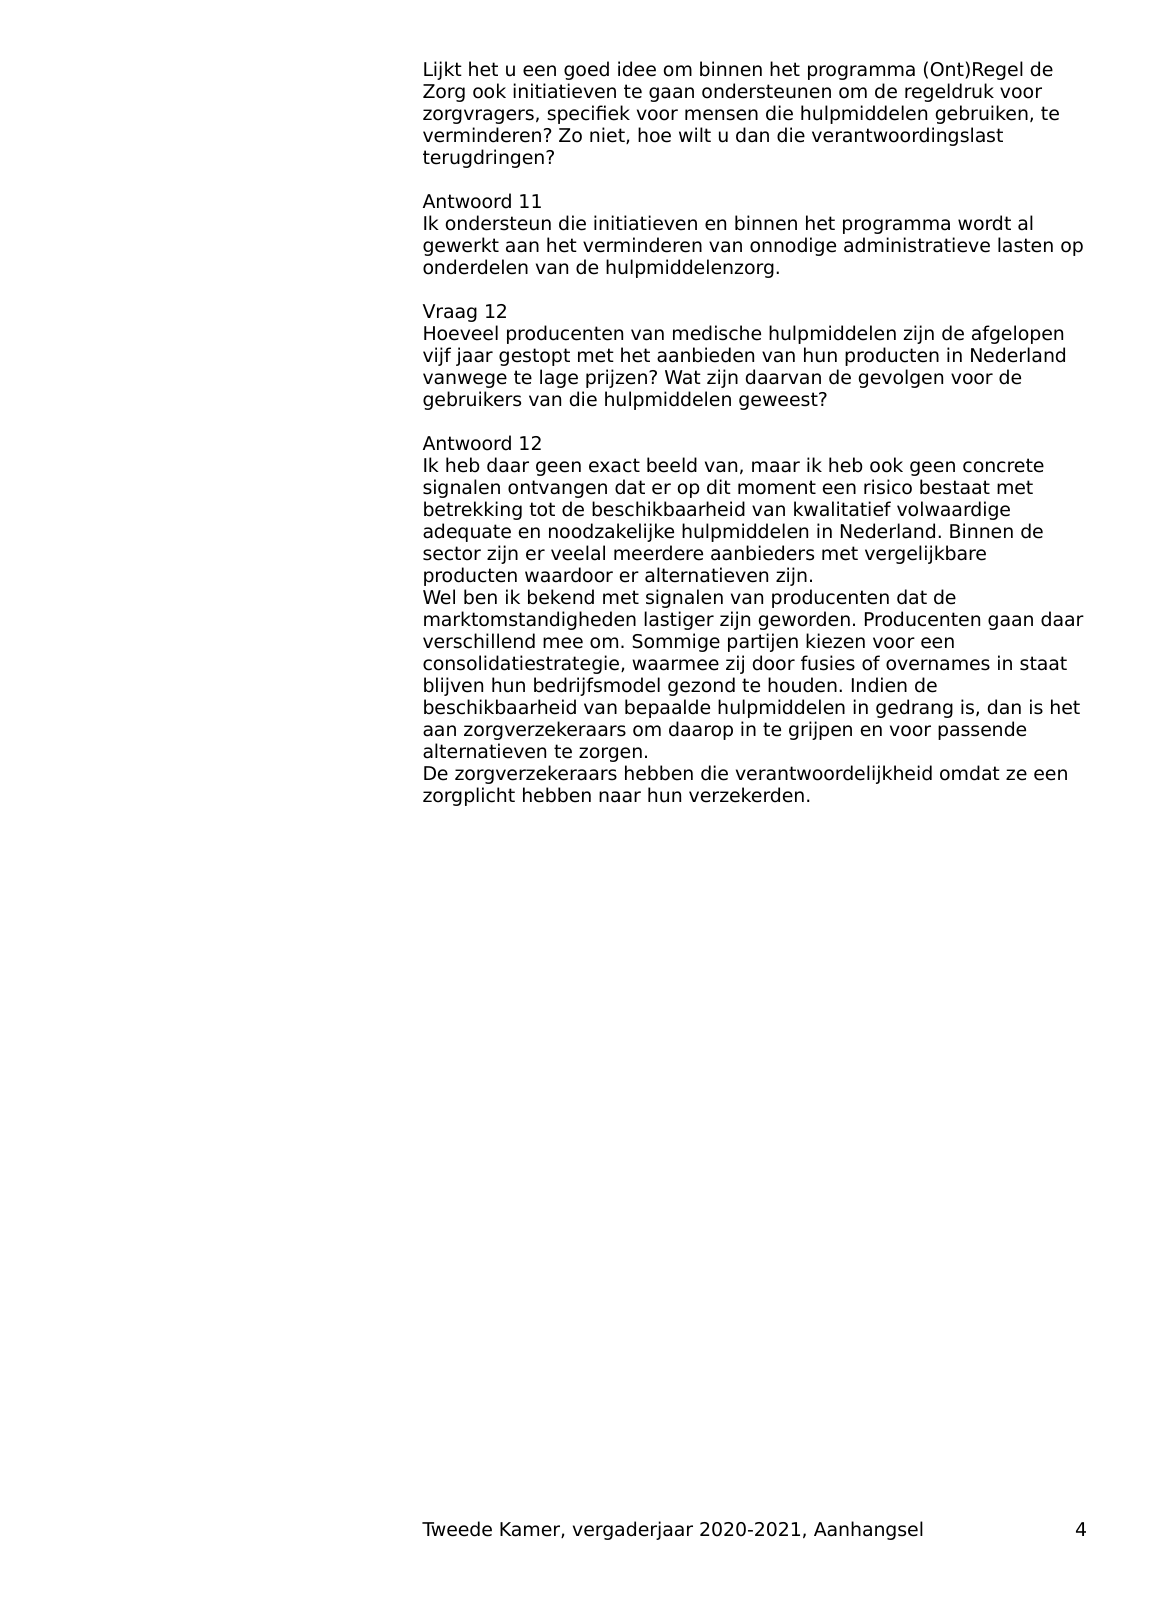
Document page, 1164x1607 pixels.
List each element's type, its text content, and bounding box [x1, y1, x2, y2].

text Antwoord 12 [422, 433, 1087, 455]
text Wel ben ik bekend met signalen van producenten dat de marktomstandigheden lastiger zijn geworden. Producenten gaan daar verschillend mee om. Sommige partijen kiezen voor een consolidatiestrategie, waarmee zij door fusies of overnames in staat blijven hun bedrijfsmodel gezond te houden. Indien de beschikbaarheid van bepaalde hulpmiddelen in gedrang is, dan is het aan zorgverzekeraars om daarop in te grijpen en voor passende alternatieven te zorgen. [422, 587, 1087, 763]
text Hoeveel producenten van medische hulpmiddelen zijn de afgelopen vijf jaar gestopt met het aanbieden van hun producten in Nederland vanwege te lage prijzen? Wat zijn daarvan de gevolgen voor de gebruikers van die hulpmiddelen geweest? [422, 323, 1087, 411]
text Antwoord 11 [422, 191, 1087, 213]
text Ik heb daar geen exact beeld van, maar ik heb ook geen concrete signalen ontvangen dat er op dit moment een risico bestaat met betrekking tot de beschikbaarheid van kwalitatief volwaardige adequate en noodzakelijke hulpmiddelen in Nederland. Binnen de sector zijn er veelal meerdere aanbieders met vergelijkbare producten waardoor er alternatieven zijn. [422, 455, 1087, 587]
text Vraag 12 [422, 301, 1087, 323]
text Ik ondersteun die initiatieven en binnen het programma wordt al gewerkt aan het verminderen van onnodige administratieve lasten op onderdelen van de hulpmiddelenzorg. [422, 213, 1087, 279]
text De zorgverzekeraars hebben die verantwoordelijkheid omdat ze een zorgplicht hebben naar hun verzekerden. [422, 763, 1087, 807]
text Lijkt het u een goed idee om binnen het programma (Ont)Regel de Zorg ook initiatieven te gaan ondersteunen om de regeldruk voor zorgvragers, specifiek voor mensen die hulpmiddelen gebruiken, te verminderen? Zo niet, hoe wilt u dan die verantwoordingslast terugdringen? [422, 59, 1087, 169]
